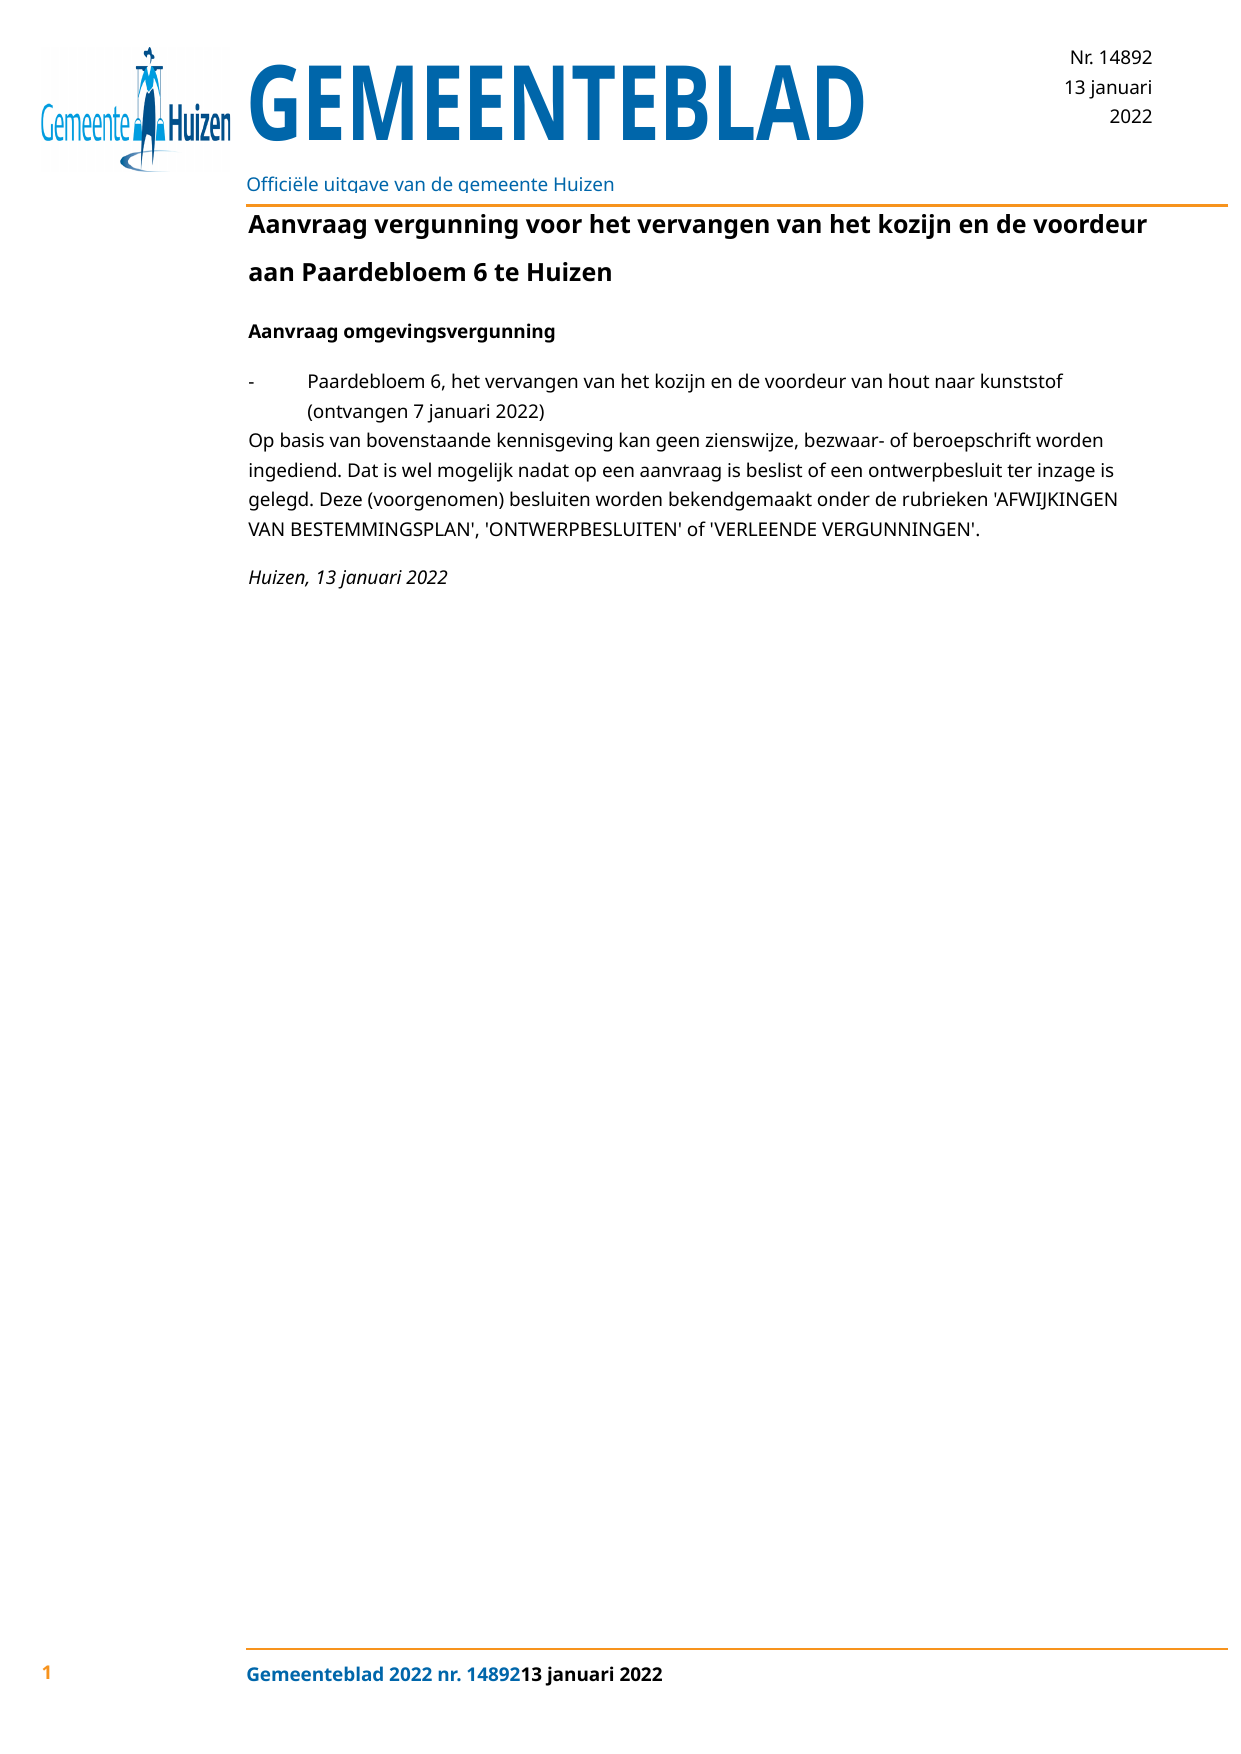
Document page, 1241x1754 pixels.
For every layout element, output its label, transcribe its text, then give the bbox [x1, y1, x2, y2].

text Aanvraag vergunning voor het vervangen van het kozijn en de voordeur aan Paardebloem 6 te Huizen [248, 207, 1152, 288]
text Op basis van bovenstaande kennisgeving kan geen zienswijze, bezwaar- of beroepschrift worden ingediend. Dat is wel mogelijk nadat op een aanvraag is beslist of een ontwerpbesluit ter inzage is gelegd. Deze (voorgenomen) besluiten worden bekendgemaakt onder de rubrieken 'AFWIJKINGEN VAN BESTEMMINGSPLAN', 'ONTWERPBESLUITEN' of 'VERLEENDE VERGUNNINGEN'. [248, 427, 1152, 542]
picture [41, 47, 231, 172]
list Paardebloem 6, het vervangen van het kozijn en de voordeur van hout naar kunststof (ontvangen 7 januari 2022) [248, 368, 1152, 424]
text Huizen, 13 januari 2022 [248, 564, 1152, 590]
text Aanvraag omgevingsvergunning [248, 318, 1152, 344]
